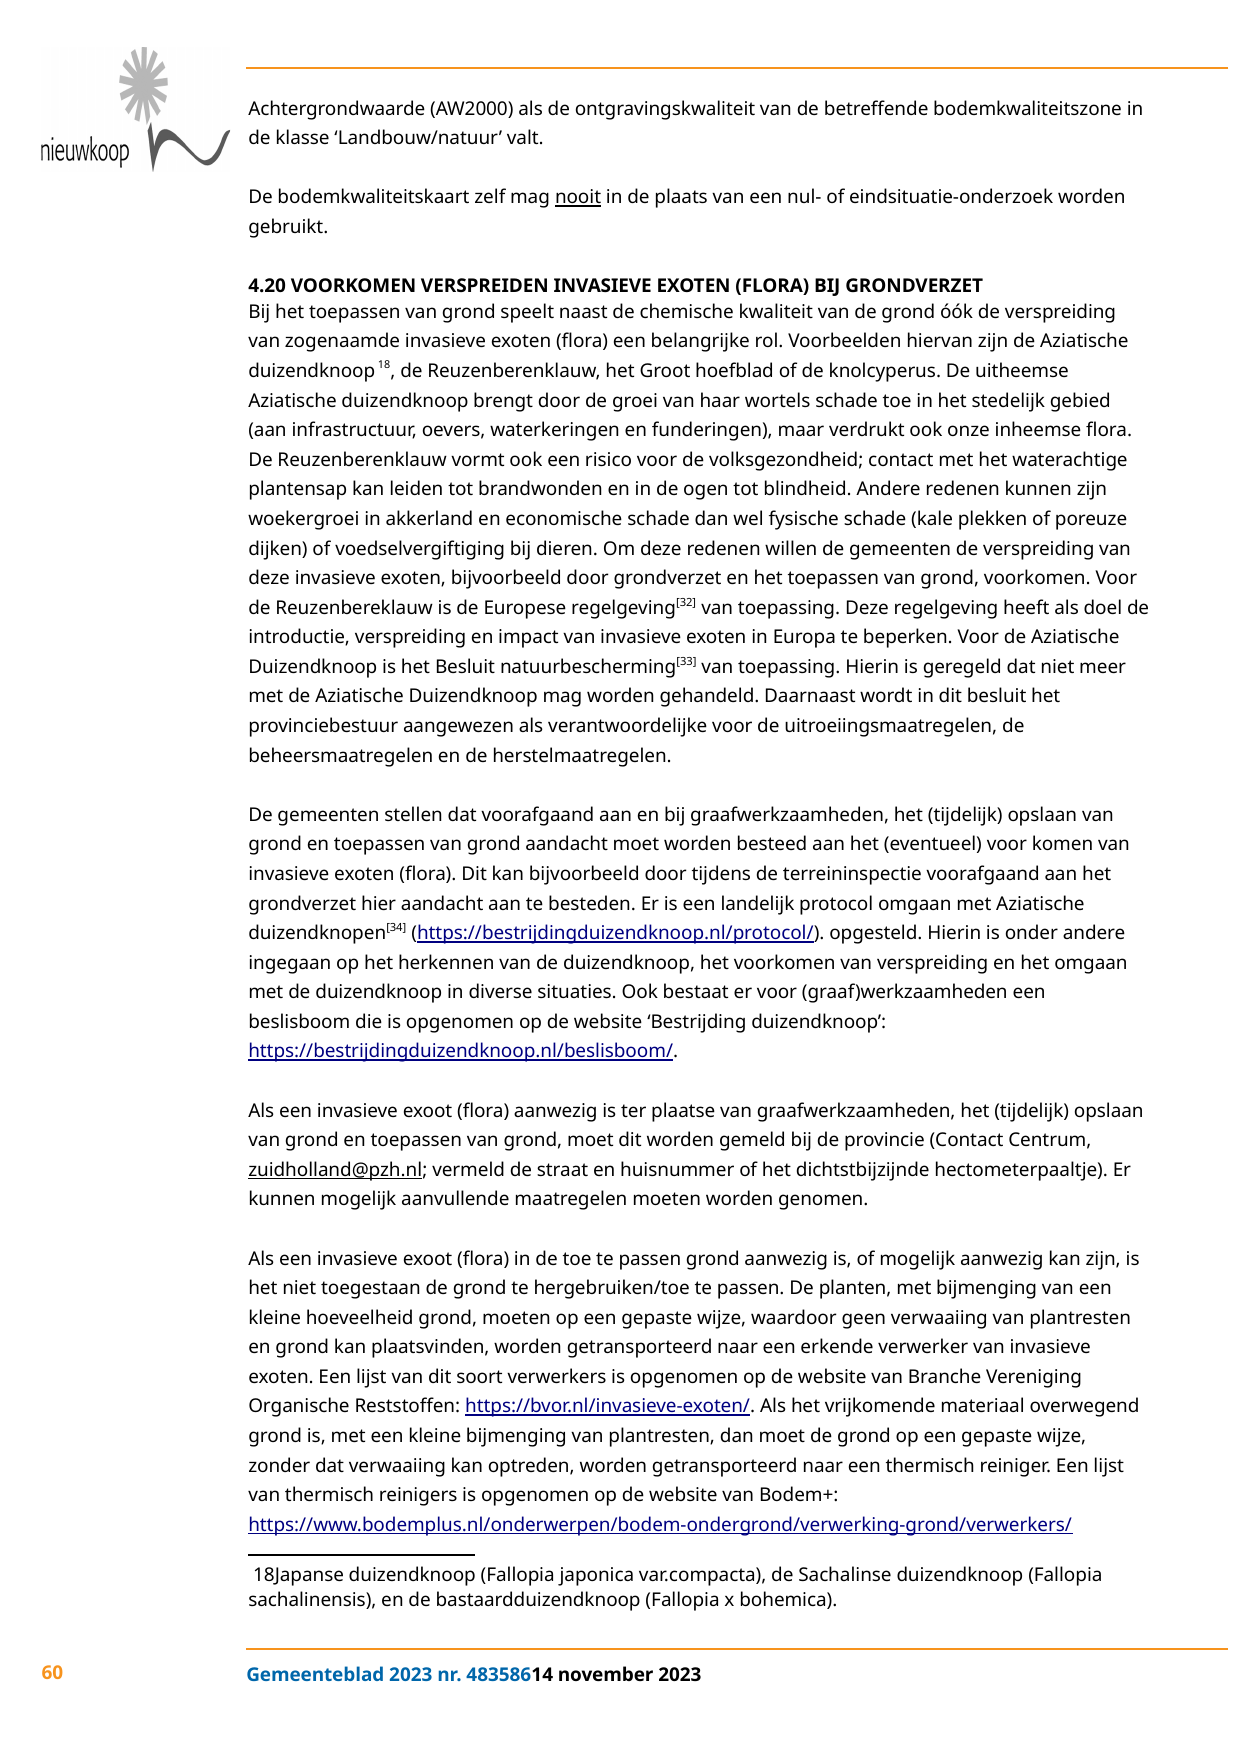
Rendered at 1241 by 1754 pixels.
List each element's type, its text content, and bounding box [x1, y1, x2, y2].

text Bij het toepassen van grond speelt naast de chemische kwaliteit van de grond óók de verspreiding van zogenaamde invasieve exoten (flora) een belangrijke rol. Voorbeelden hiervan zijn de Aziatische duizendknoop, de Reuzenberenklauw, het Groot hoefblad of de knolcyperus. De uitheemse Aziatische duizendknoop brengt door de groei van haar wortels schade toe in het stedelijk gebied (aan infrastructuur, oevers, waterkeringen en funderingen), maar verdrukt ook onze inheemse flora. De Reuzenberenklauw vormt ook een risico voor de volksgezondheid; contact met het waterachtige plantensap kan leiden tot brandwonden en in de ogen tot blindheid. Andere redenen kunnen zijn woekergroei in akkerland en economische schade dan wel fysische schade (kale plekken of poreuze dijken) of voedselvergiftiging bij dieren. Om deze redenen willen de gemeenten de verspreiding van deze invasieve exoten, bijvoorbeeld door grondverzet en het toepassen van grond, voorkomen. Voor de Reuzenbereklauw is de Europese regelgeving[32] van toepassing. Deze regelgeving heeft als doel de introductie, verspreiding en impact van invasieve exoten in Europa te beperken. Voor de Aziatische Duizendknoop is het Besluit natuurbescherming[33] van toepassing. Hierin is geregeld dat niet meer met de Aziatische Duizendknoop mag worden gehandeld. Daarnaast wordt in dit besluit het provinciebestuur aangewezen als verantwoordelijke voor de uitroeiingsmaatregelen, de beheersmaatregelen en de herstelmaatregelen. [248, 298, 1152, 767]
text Als een invasieve exoot (flora) in de toe te passen grond aanwezig is, of mogelijk aanwezig kan zijn, is het niet toegestaan de grond te hergebruiken/toe te passen. De planten, met bijmenging van een kleine hoeveelheid grond, moeten op een gepaste wijze, waardoor geen verwaaiing van plantresten en grond kan plaatsvinden, worden getransporteerd naar een erkende verwerker van invasieve exoten. Een lijst van dit soort verwerkers is opgenomen op de website van Branche Vereniging Organische Reststoffen: https://bvor.nl/invasieve-exoten/. Als het vrijkomende materiaal overwegend grond is, met een kleine bijmenging van plantresten, dan moet de grond op een gepaste wijze, zonder dat verwaaiing kan optreden, worden getransporteerd naar een thermisch reiniger. Een lijst van thermisch reinigers is opgenomen op de website van Bodem+: https://www.bodemplus.nl/onderwerpen/bodem-ondergrond/verwerking-grond/verwerkers/ [248, 1245, 1152, 1537]
text Achtergrondwaarde (AW2000) als de ontgravingskwaliteit van de betreffende bodemkwaliteitszone in de klasse ‘Landbouw/natuur’ valt. [248, 95, 1152, 150]
text De gemeenten stellen dat voorafgaand aan en bij graafwerkzaamheden, het (tijdelijk) opslaan van grond en toepassen van grond aandacht moet worden besteed aan het (eventueel) voor komen van invasieve exoten (flora). Dit kan bijvoorbeeld door tijdens de terreininspectie voorafgaand aan het grondverzet hier aandacht aan te besteden. Er is een landelijk protocol omgaan met Aziatische duizendknopen[34] (https://bestrijdingduizendknoop.nl/protocol/). opgesteld. Hierin is onder andere ingegaan op het herkennen van de duizendknoop, het voorkomen van verspreiding en het omgaan met de duizendknoop in diverse situaties. Ook bestaat er voor (graaf)werkzaamheden een beslisboom die is opgenomen op de website ‘Bestrijding duizendknoop’: https://bestrijdingduizendknoop.nl/beslisboom/. [248, 801, 1152, 1063]
text Japanse duizendknoop (Fallopia japonica var.compacta), de Sachalinse duizendknoop (Fallopia sachalinensis), en de bastaardduizendknoop (Fallopia x bohemica). [248, 1561, 1152, 1612]
text Als een invasieve exoot (flora) aanwezig is ter plaatse van graafwerkzaamheden, het (tijdelijk) opslaan van grond en toepassen van grond, moet dit worden gemeld bij de provincie (Contact Centrum, zuidholland@pzh.nl; vermeld de straat en huisnummer of het dichtstbijzijnde hectometerpaaltje). Er kunnen mogelijk aanvullende maatregelen moeten worden genomen. [248, 1097, 1152, 1211]
text 4.20 VOORKOMEN VERSPREIDEN INVASIEVE EXOTEN (FLORA) BIJ GRONDVERZET [248, 272, 1152, 298]
picture [41, 47, 231, 172]
text De bodemkwaliteitskaart zelf mag nooit in de plaats van een nul- of eindsituatie-onderzoek worden gebruikt. [248, 183, 1152, 239]
